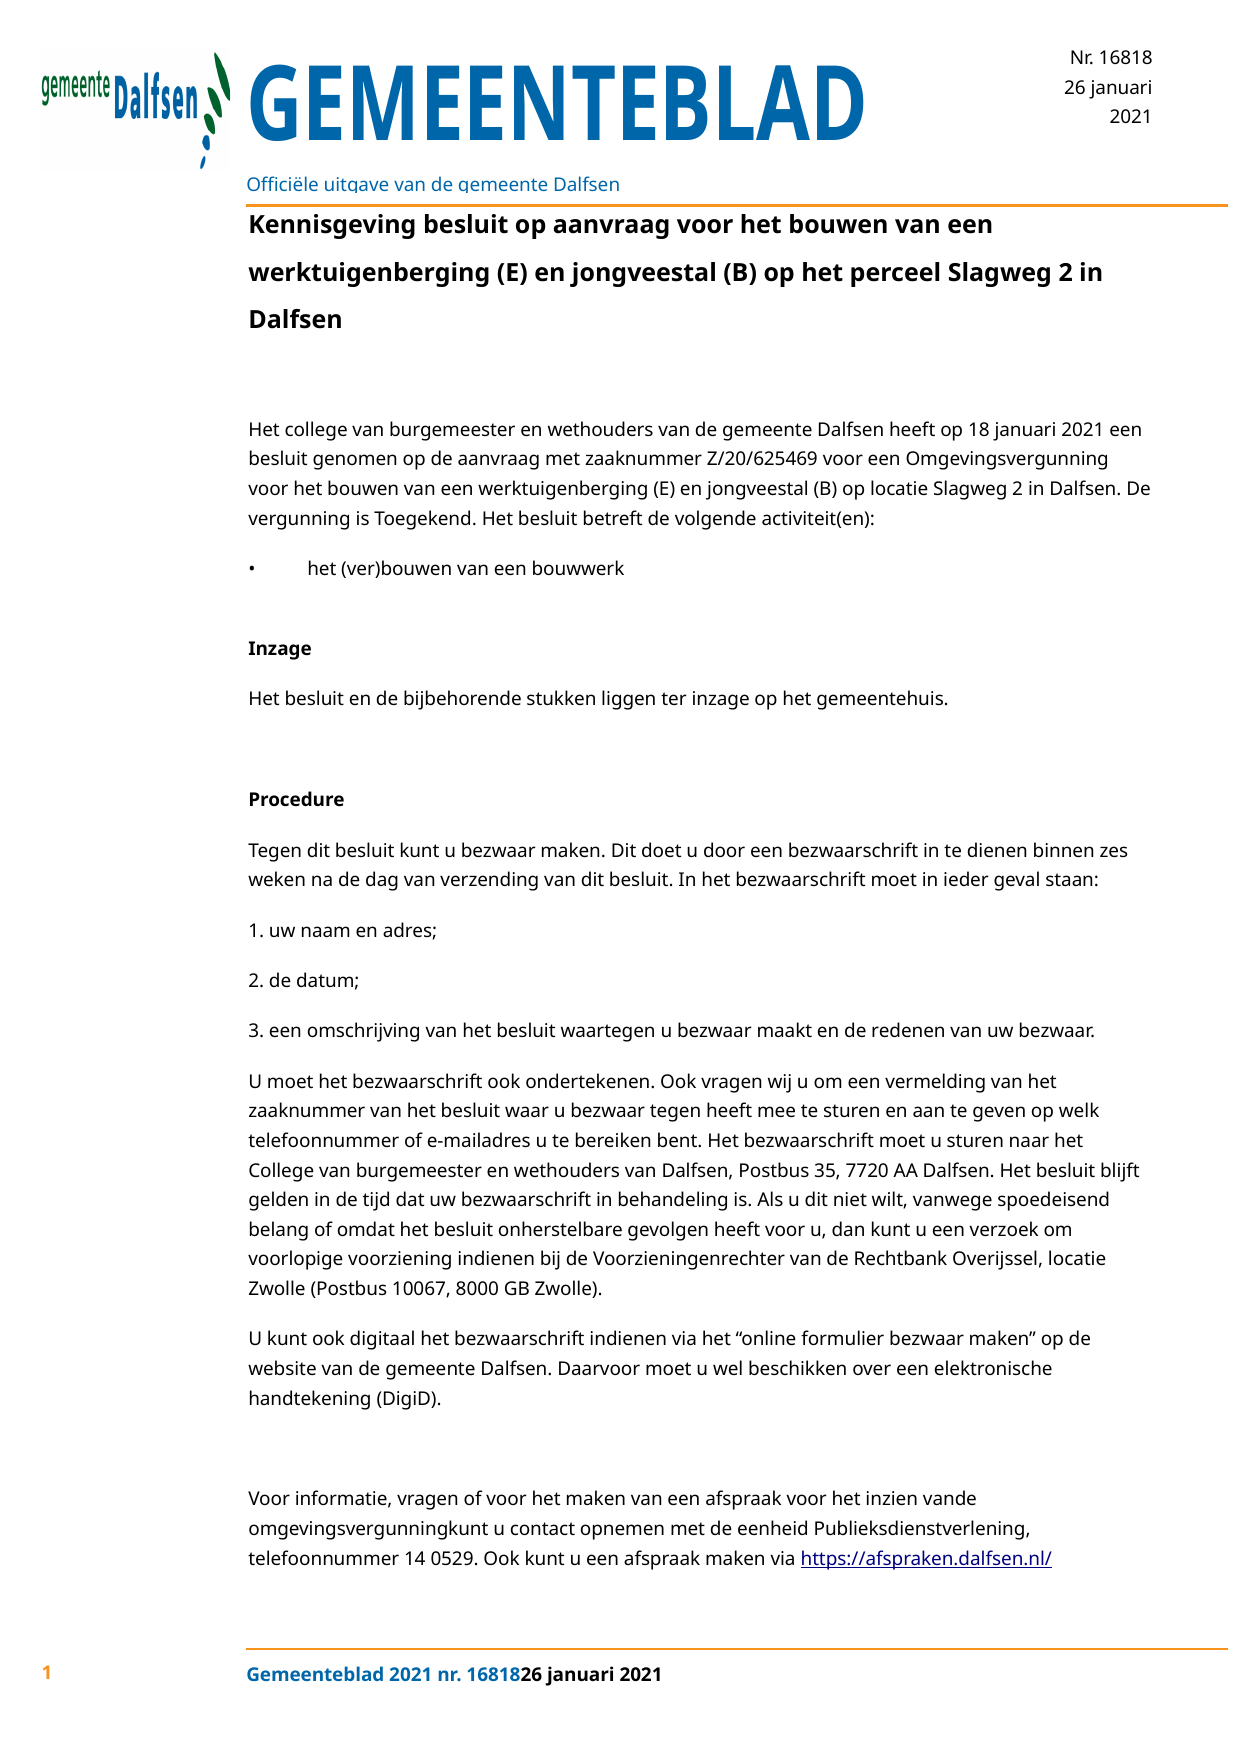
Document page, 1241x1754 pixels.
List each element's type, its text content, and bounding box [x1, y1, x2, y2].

list het (ver)bouwen van een bouwwerk [248, 555, 1152, 581]
text Kennisgeving besluit op aanvraag voor het bouwen van een werktuigenberging (E) en jongveestal (B) op het perceel Slagweg 2 in Dalfsen [248, 207, 1152, 336]
text Voor informatie, vragen of voor het maken van een afspraak voor het inzien vande omgevingsvergunningkunt u contact opnemen met de eenheid Publieksdienstverlening, telefoonnummer 14 0529. Ook kunt u een afspraak maken via https://afspraken.dalfsen.nl/ [248, 1486, 1152, 1570]
text Het college van burgemeester en wethouders van de gemeente Dalfsen heeft op 18 januari 2021 een besluit genomen op de aanvraag met zaaknummer Z/20/625469 voor een Omgevingsvergunning voor het bouwen van een werktuigenberging (E) en jongveestal (B) op locatie Slagweg 2 in Dalfsen. De vergunning is Toegekend. Het besluit betreft de volgende activiteit(en): [248, 416, 1152, 530]
text U moet het bezwaarschrift ook ondertekenen. Ook vragen wij u om een vermelding van het zaaknummer van het besluit waar u bezwaar tegen heeft mee te sturen en aan te geven op welk telefoonnummer of e-mailadres u te bereiken bent. Het bezwaarschrift moet u sturen naar het College van burgemeester en wethouders van Dalfsen, Postbus 35, 7720 AA Dalfsen. Het besluit blijft gelden in de tijd dat uw bezwaarschrift in behandeling is. Als u dit niet wilt, vanwege spoedeisend belang of omdat het besluit onherstelbare gevolgen heeft voor u, dan kunt u een verzoek om voorlopige voorziening indienen bij de Voorzieningenrechter van de Rechtbank Overijssel, locatie Zwolle (Postbus 10067, 8000 GB Zwolle). [248, 1068, 1152, 1301]
text Inzage [248, 635, 1152, 661]
text Tegen dit besluit kunt u bezwaar maken. Dit doet u door een bezwaarschrift in te dienen binnen zes weken na de dag van verzending van dit besluit. In het bezwaarschrift moet in ieder geval staan: [248, 837, 1152, 892]
text U kunt ook digitaal het bezwaarschrift indienen via het “online formulier bezwaar maken” op de website van de gemeente Dalfsen. Daarvoor moet u wel beschikken over een elektronische handtekening (DigiD). [248, 1326, 1152, 1410]
text 2. de datum; [248, 967, 1152, 993]
picture [41, 47, 231, 172]
text Het besluit en de bijbehorende stukken liggen ter inzage op het gemeentehuis. [248, 686, 1152, 711]
text 3. een omschrijving van het besluit waartegen u bezwaar maakt en de redenen van uw bezwaar. [248, 1018, 1152, 1043]
text 1. uw naam en adres; [248, 917, 1152, 942]
text Procedure [248, 786, 1152, 812]
